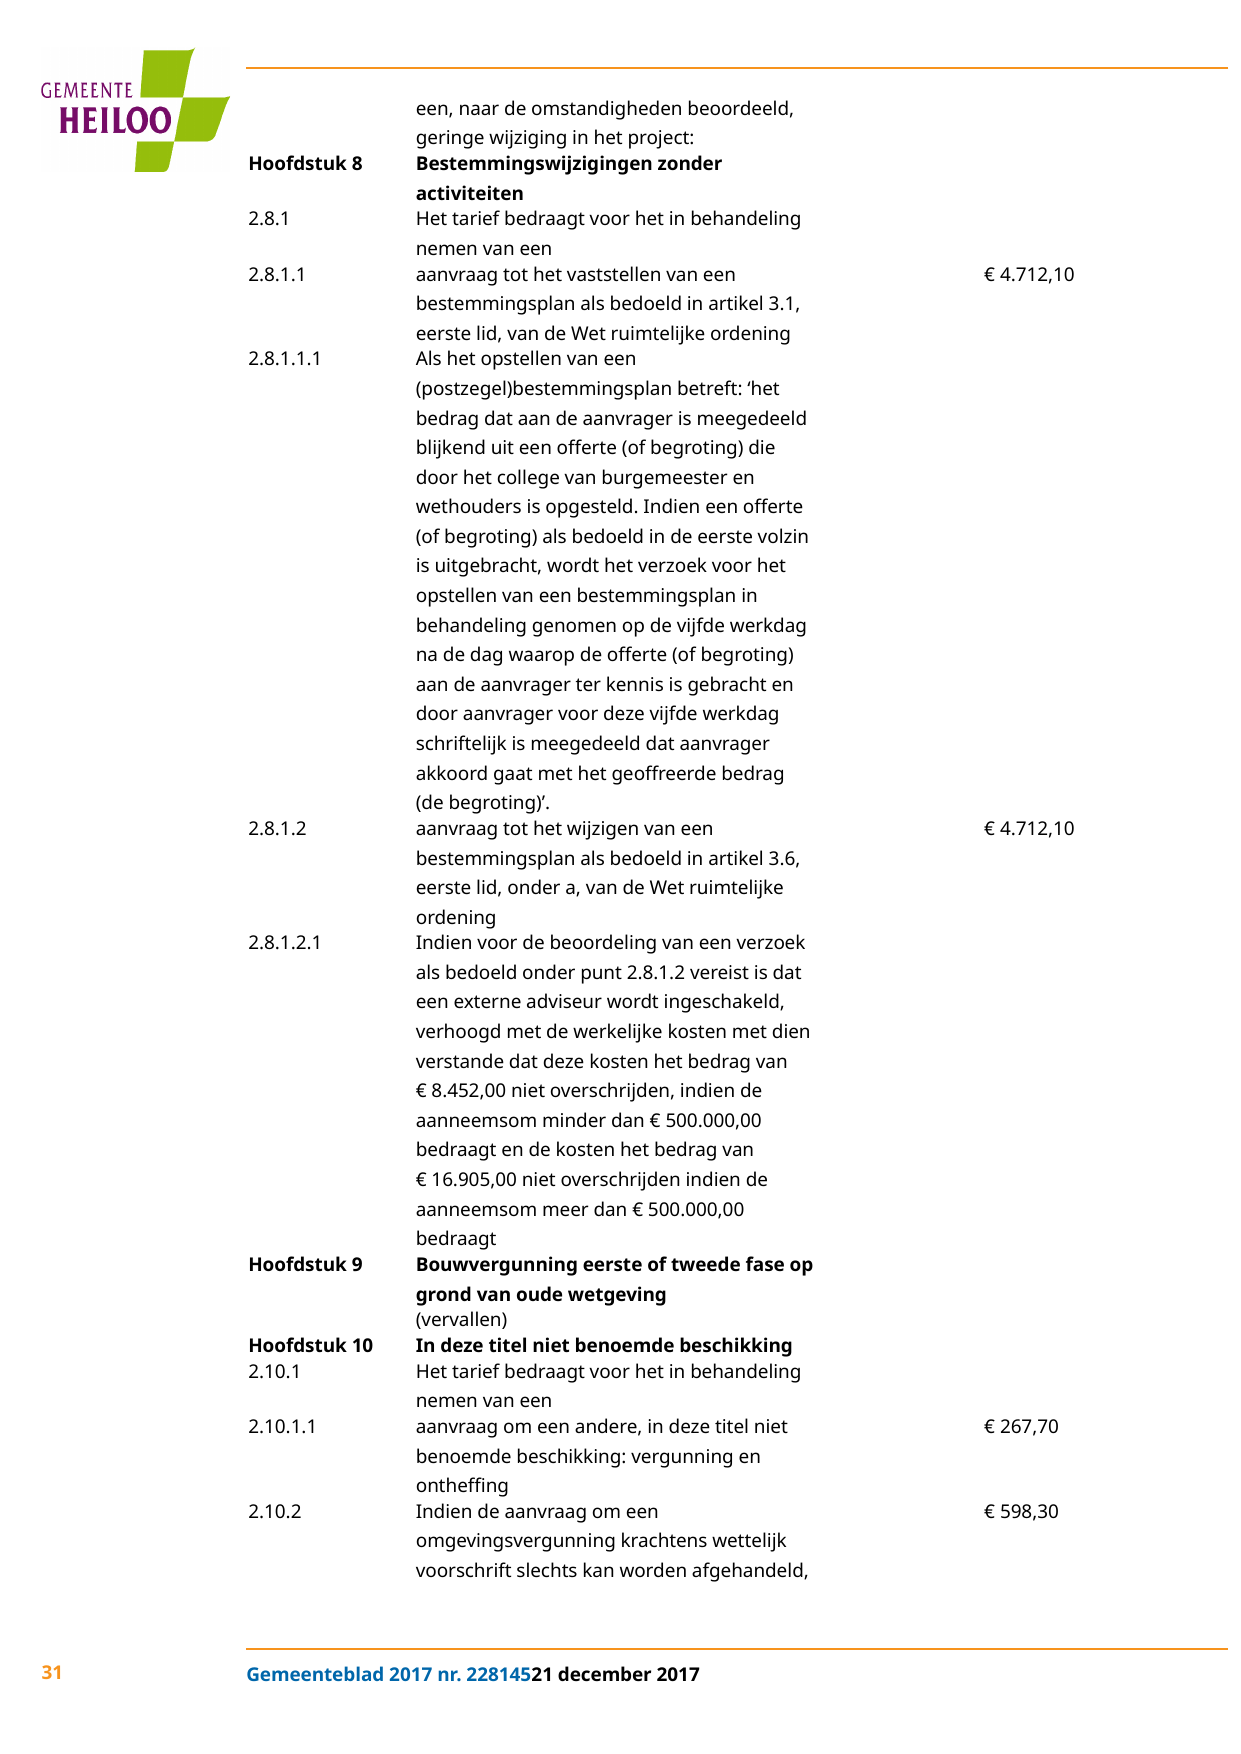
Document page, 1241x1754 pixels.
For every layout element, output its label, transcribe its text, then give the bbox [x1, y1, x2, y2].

table_cell 2.10.2 [248, 1498, 416, 1583]
table_cell Het tarief bedraagt voor het in behandeling nemen van een [416, 205, 816, 261]
table_cell [984, 1332, 1152, 1358]
table_cell aanvraag tot het vaststellen van een bestemmingsplan als bedoeld in artikel 3.1, eerste lid, van de Wet ruimtelijke ordening [416, 261, 816, 346]
table_cell € 4.712,10 [984, 815, 1152, 929]
table_cell € 598,30 [984, 1498, 1152, 1583]
table_cell Bestemmingswijzigingen zonder activiteiten [416, 150, 816, 205]
table_cell [984, 346, 1152, 815]
table_cell Hoofdstuk 9 [248, 1251, 416, 1306]
table_cell [816, 95, 984, 150]
table_cell [984, 1306, 1152, 1332]
table_cell [984, 930, 1152, 1251]
table_cell Bouwvergunning eerste of tweede fase op grond van oude wetgeving [416, 1251, 816, 1306]
table_cell [816, 1358, 984, 1413]
table_cell Als het opstellen van een (postzegel)bestemmingsplan betreft: ‘het bedrag dat aan de aanvrager is meegedeeld blijkend uit een offerte (of begroting) die door het college van burgemeester en wethouders is opgesteld. Indien een offerte (of begroting) als bedoeld in de eerste volzin is uitgebracht, wordt het verzoek voor het opstellen van een bestemmingsplan in behandeling genomen op de vijfde werkdag na de dag waarop de offerte (of begroting) aan de aanvrager ter kennis is gebracht en door aanvrager voor deze vijfde werkdag schriftelijk is meegedeeld dat aanvrager akkoord gaat met het geoffreerde bedrag (de begroting)’. [416, 346, 816, 815]
table_cell 2.8.1.2 [248, 815, 416, 929]
table_cell In deze titel niet benoemde beschikking [416, 1332, 816, 1358]
picture [41, 47, 231, 172]
table_cell Hoofdstuk 10 [248, 1332, 416, 1358]
table_cell aanvraag om een andere, in deze titel niet benoemde beschikking: vergunning en ontheffing [416, 1413, 816, 1498]
table_cell [984, 95, 1152, 150]
table_cell 2.10.1 [248, 1358, 416, 1413]
table_cell 2.8.1.2.1 [248, 930, 416, 1251]
table_cell [984, 205, 1152, 261]
table_cell € 267,70 [984, 1413, 1152, 1498]
table_cell 2.8.1.1.1 [248, 346, 416, 815]
table_cell [816, 1498, 984, 1583]
table_cell [816, 205, 984, 261]
table_cell [816, 930, 984, 1251]
table_cell Het tarief bedraagt voor het in behandeling nemen van een [416, 1358, 816, 1413]
table_cell [816, 346, 984, 815]
table_cell € 4.712,10 [984, 261, 1152, 346]
table_cell aanvraag tot het wijzigen van een bestemmingsplan als bedoeld in artikel 3.6, eerste lid, onder a, van de Wet ruimtelijke ordening [416, 815, 816, 929]
table_cell 2.8.1.1 [248, 261, 416, 346]
table_cell [816, 1332, 984, 1358]
table_cell [984, 150, 1152, 205]
table_cell [984, 1251, 1152, 1306]
table_cell [816, 150, 984, 205]
table_cell [248, 95, 416, 150]
table_cell [984, 1358, 1152, 1413]
table_cell [816, 815, 984, 929]
table_cell 2.10.1.1 [248, 1413, 416, 1498]
table_cell [816, 261, 984, 346]
table_cell 2.8.1 [248, 205, 416, 261]
table_cell [816, 1306, 984, 1332]
table_cell een, naar de omstandigheden beoordeeld, geringe wijziging in het project: [416, 95, 816, 150]
table_cell [248, 1306, 416, 1332]
table_cell Indien de aanvraag om een omgevingsvergunning krachtens wettelijk voorschrift slechts kan worden afgehandeld, [416, 1498, 816, 1583]
table_cell (vervallen) [416, 1306, 816, 1332]
table_cell Hoofdstuk 8 [248, 150, 416, 205]
table_cell [816, 1413, 984, 1498]
table_cell [816, 1251, 984, 1306]
table_cell Indien voor de beoordeling van een verzoek als bedoeld onder punt 2.8.1.2 vereist is dat een externe adviseur wordt ingeschakeld, verhoogd met de werkelijke kosten met dien verstande dat deze kosten het bedrag van € 8.452,00 niet overschrijden, indien de aanneemsom minder dan € 500.000,00 bedraagt en de kosten het bedrag van € 16.905,00 niet overschrijden indien de aanneemsom meer dan € 500.000,00 bedraagt [416, 930, 816, 1251]
